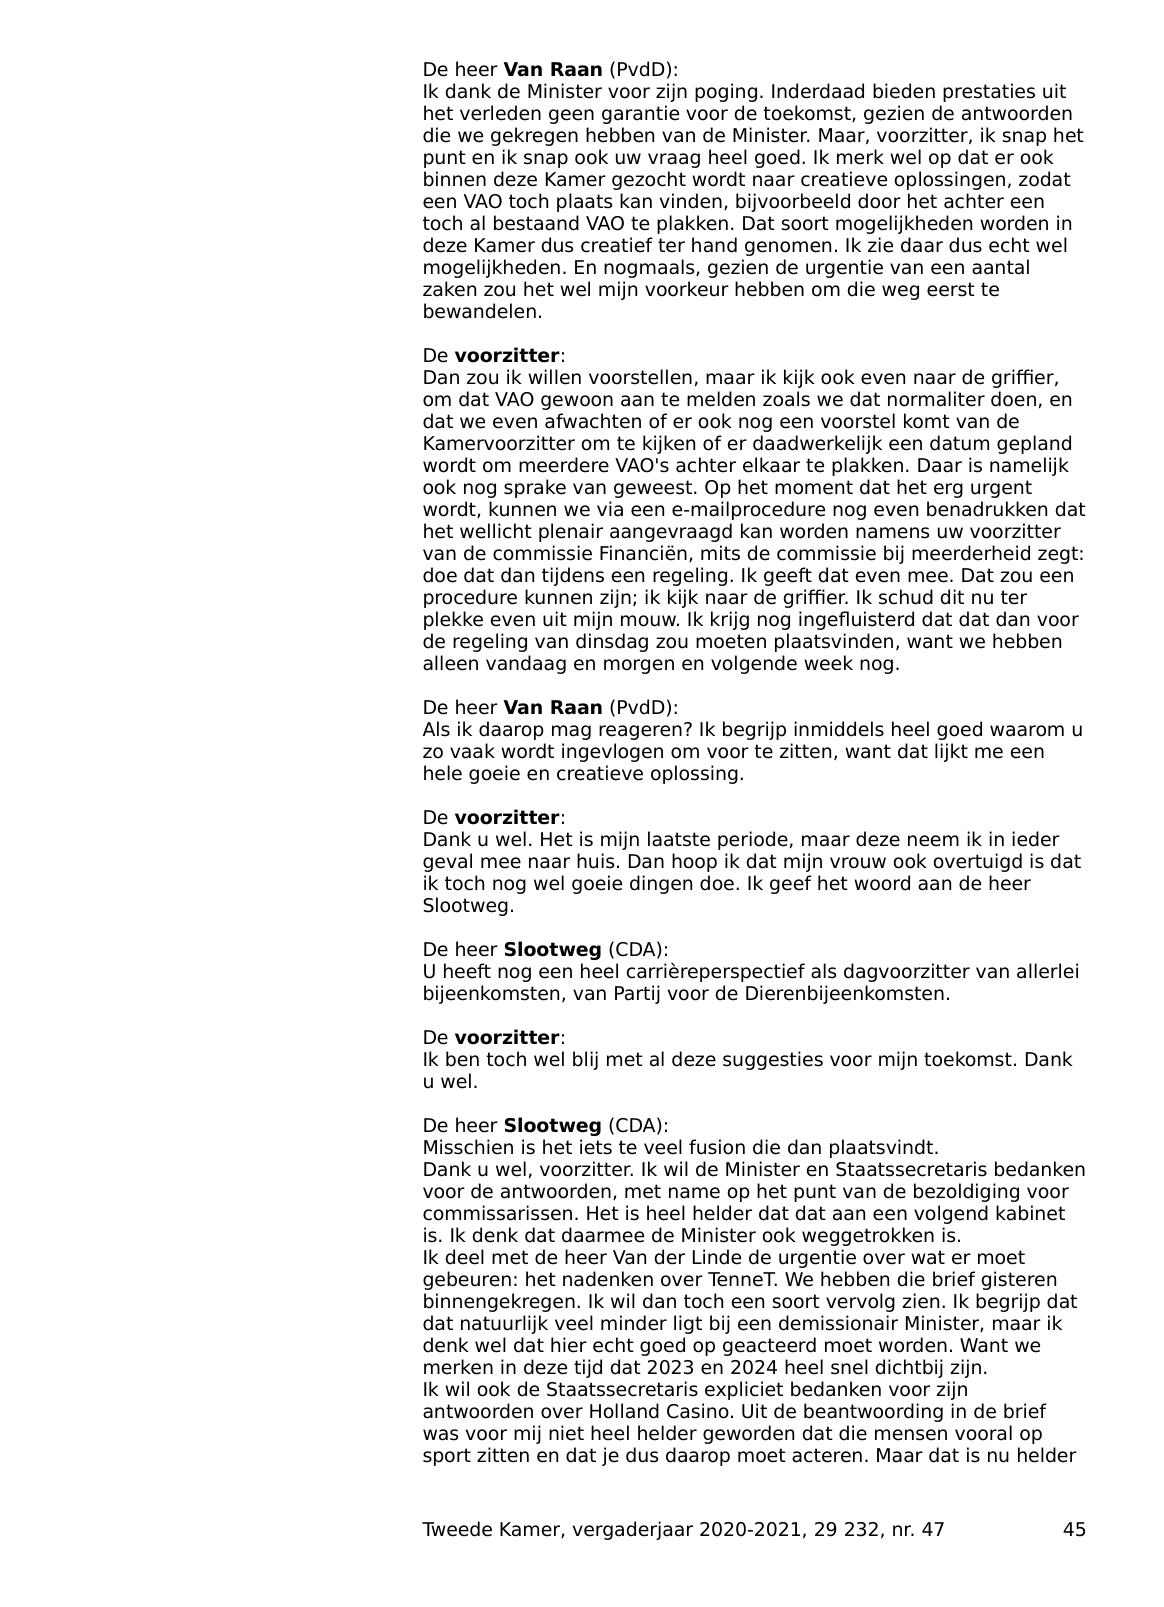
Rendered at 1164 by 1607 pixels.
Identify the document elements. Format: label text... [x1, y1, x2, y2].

text Ik dank de Minister voor zijn poging. Inderdaad bieden prestaties uit het verleden geen garantie voor de toekomst, gezien de antwoorden die we gekregen hebben van de Minister. Maar, voorzitter, ik snap het punt en ik snap ook uw vraag heel goed. Ik merk wel op dat er ook binnen deze Kamer gezocht wordt naar creatieve oplossingen, zodat een VAO toch plaats kan vinden, bijvoorbeeld door het achter een toch al bestaand VAO te plakken. Dat soort mogelijkheden worden in deze Kamer dus creatief ter hand genomen. Ik zie daar dus echt wel mogelijkheden. En nogmaals, gezien de urgentie van een aantal zaken zou het wel mijn voorkeur hebben om die weg eerst te bewandelen. [422, 81, 1087, 323]
text De voorzitter: [422, 807, 1087, 829]
text De heer Van Raan (PvdD): [422, 697, 1087, 719]
text Dank u wel. Het is mijn laatste periode, maar deze neem ik in ieder geval mee naar huis. Dan hoop ik dat mijn vrouw ook overtuigd is dat ik toch nog wel goeie dingen doe. Ik geef het woord aan de heer Slootweg. [422, 829, 1087, 917]
text Als ik daarop mag reageren? Ik begrijp inmiddels heel goed waarom u zo vaak wordt ingevlogen om voor te zitten, want dat lijkt me een hele goeie en creatieve oplossing. [422, 719, 1087, 785]
text De voorzitter: [422, 1027, 1087, 1049]
text Dan zou ik willen voorstellen, maar ik kijk ook even naar de griffier, om dat VAO gewoon aan te melden zoals we dat normaliter doen, en dat we even afwachten of er ook nog een voorstel komt van de Kamervoorzitter om te kijken of er daadwerkelijk een datum gepland wordt om meerdere VAO's achter elkaar te plakken. Daar is namelijk ook nog sprake van geweest. Op het moment dat het erg urgent wordt, kunnen we via een e-mailprocedure nog even benadrukken dat het wellicht plenair aangevraagd kan worden namens uw voorzitter van de commissie Financiën, mits de commissie bij meerderheid zegt: doe dat dan tijdens een regeling. Ik geeft dat even mee. Dat zou een procedure kunnen zijn; ik kijk naar de griffier. Ik schud dit nu ter plekke even uit mijn mouw. Ik krijg nog ingefluisterd dat dat dan voor de regeling van dinsdag zou moeten plaatsvinden, want we hebben alleen vandaag en morgen en volgende week nog. [422, 367, 1087, 675]
text De heer Slootweg (CDA): [422, 939, 1087, 961]
text U heeft nog een heel carrièreperspectief als dagvoorzitter van allerlei bijeenkomsten, van Partij voor de Dierenbijeenkomsten. [422, 961, 1087, 1005]
text Ik ben toch wel blij met al deze suggesties voor mijn toekomst. Dank u wel. [422, 1049, 1087, 1093]
text De heer Van Raan (PvdD): [422, 59, 1087, 81]
text Misschien is het iets te veel fusion die dan plaatsvindt. [422, 1137, 1087, 1159]
text De heer Slootweg (CDA): [422, 1115, 1087, 1137]
text De voorzitter: [422, 345, 1087, 367]
text Dank u wel, voorzitter. Ik wil de Minister en Staatssecretaris bedanken voor de antwoorden, met name op het punt van de bezoldiging voor commissarissen. Het is heel helder dat dat aan een volgend kabinet is. Ik denk dat daarmee de Minister ook weggetrokken is. [422, 1159, 1087, 1247]
text Ik deel met de heer Van der Linde de urgentie over wat er moet gebeuren: het nadenken over TenneT. We hebben die brief gisteren binnengekregen. Ik wil dan toch een soort vervolg zien. Ik begrijp dat dat natuurlijk veel minder ligt bij een demissionair Minister, maar ik denk wel dat hier echt goed op geacteerd moet worden. Want we merken in deze tijd dat 2023 en 2024 heel snel dichtbij zijn. [422, 1247, 1087, 1379]
text Ik wil ook de Staatssecretaris expliciet bedanken voor zijn antwoorden over Holland Casino. Uit de beantwoording in de brief was voor mij niet heel helder geworden dat die mensen vooral op sport zitten en dat je dus daarop moet acteren. Maar dat is nu helder [422, 1379, 1087, 1467]
